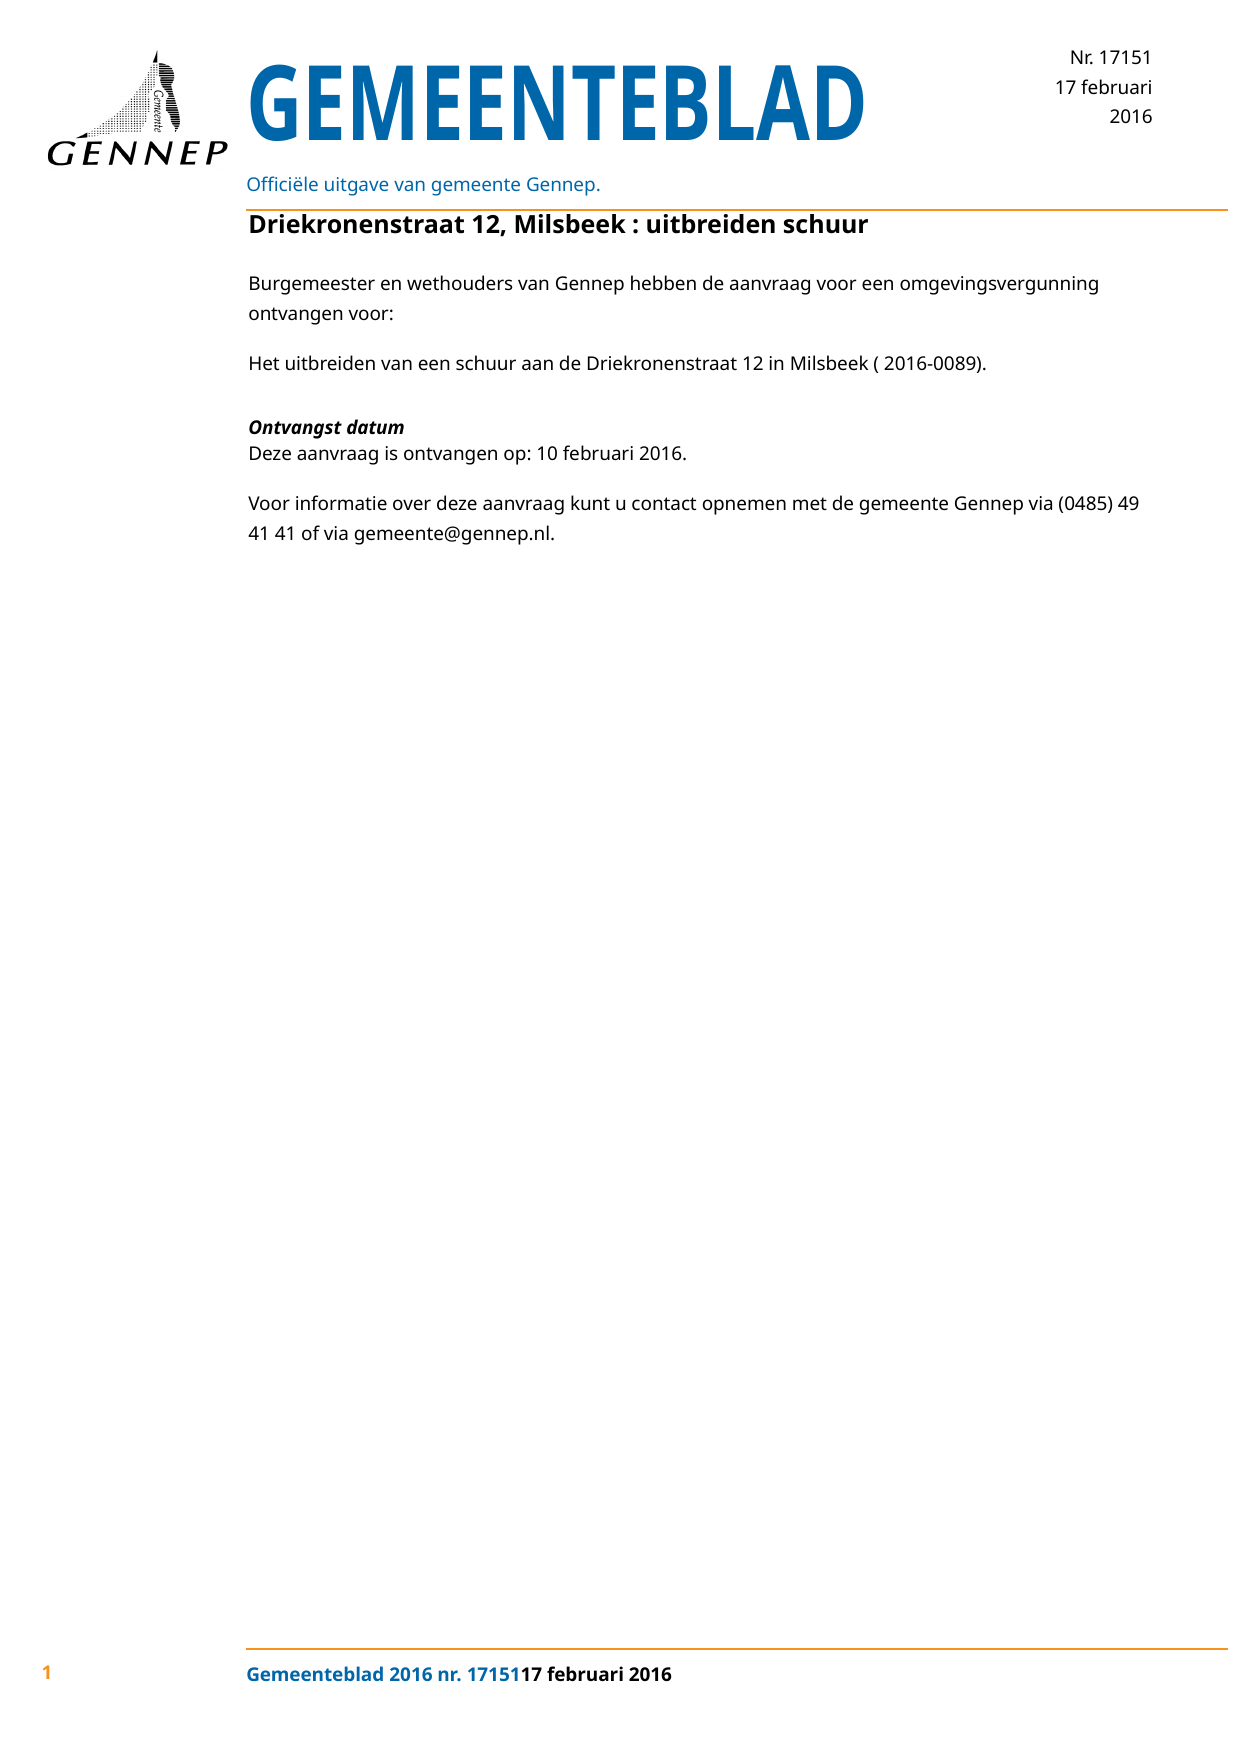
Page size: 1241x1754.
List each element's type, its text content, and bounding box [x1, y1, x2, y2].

text Deze aanvraag is ontvangen op: 10 februari 2016. [248, 440, 1152, 466]
picture [41, 47, 231, 172]
text Driekronenstraat 12, Milsbeek : uitbreiden schuur [248, 211, 1152, 241]
text Voor informatie over deze aanvraag kunt u contact opnemen met de gemeente Gennep via (0485) 49 41 41 of via gemeente@gennep.nl. [248, 490, 1152, 546]
text Burgemeester en wethouders van Gennep hebben de aanvraag voor een omgevingsvergunning ontvangen voor: [248, 270, 1152, 326]
text Het uitbreiden van een schuur aan de Driekronenstraat 12 in Milsbeek ( 2016-0089). [248, 350, 1152, 376]
text Ontvangst datum [248, 414, 1152, 440]
